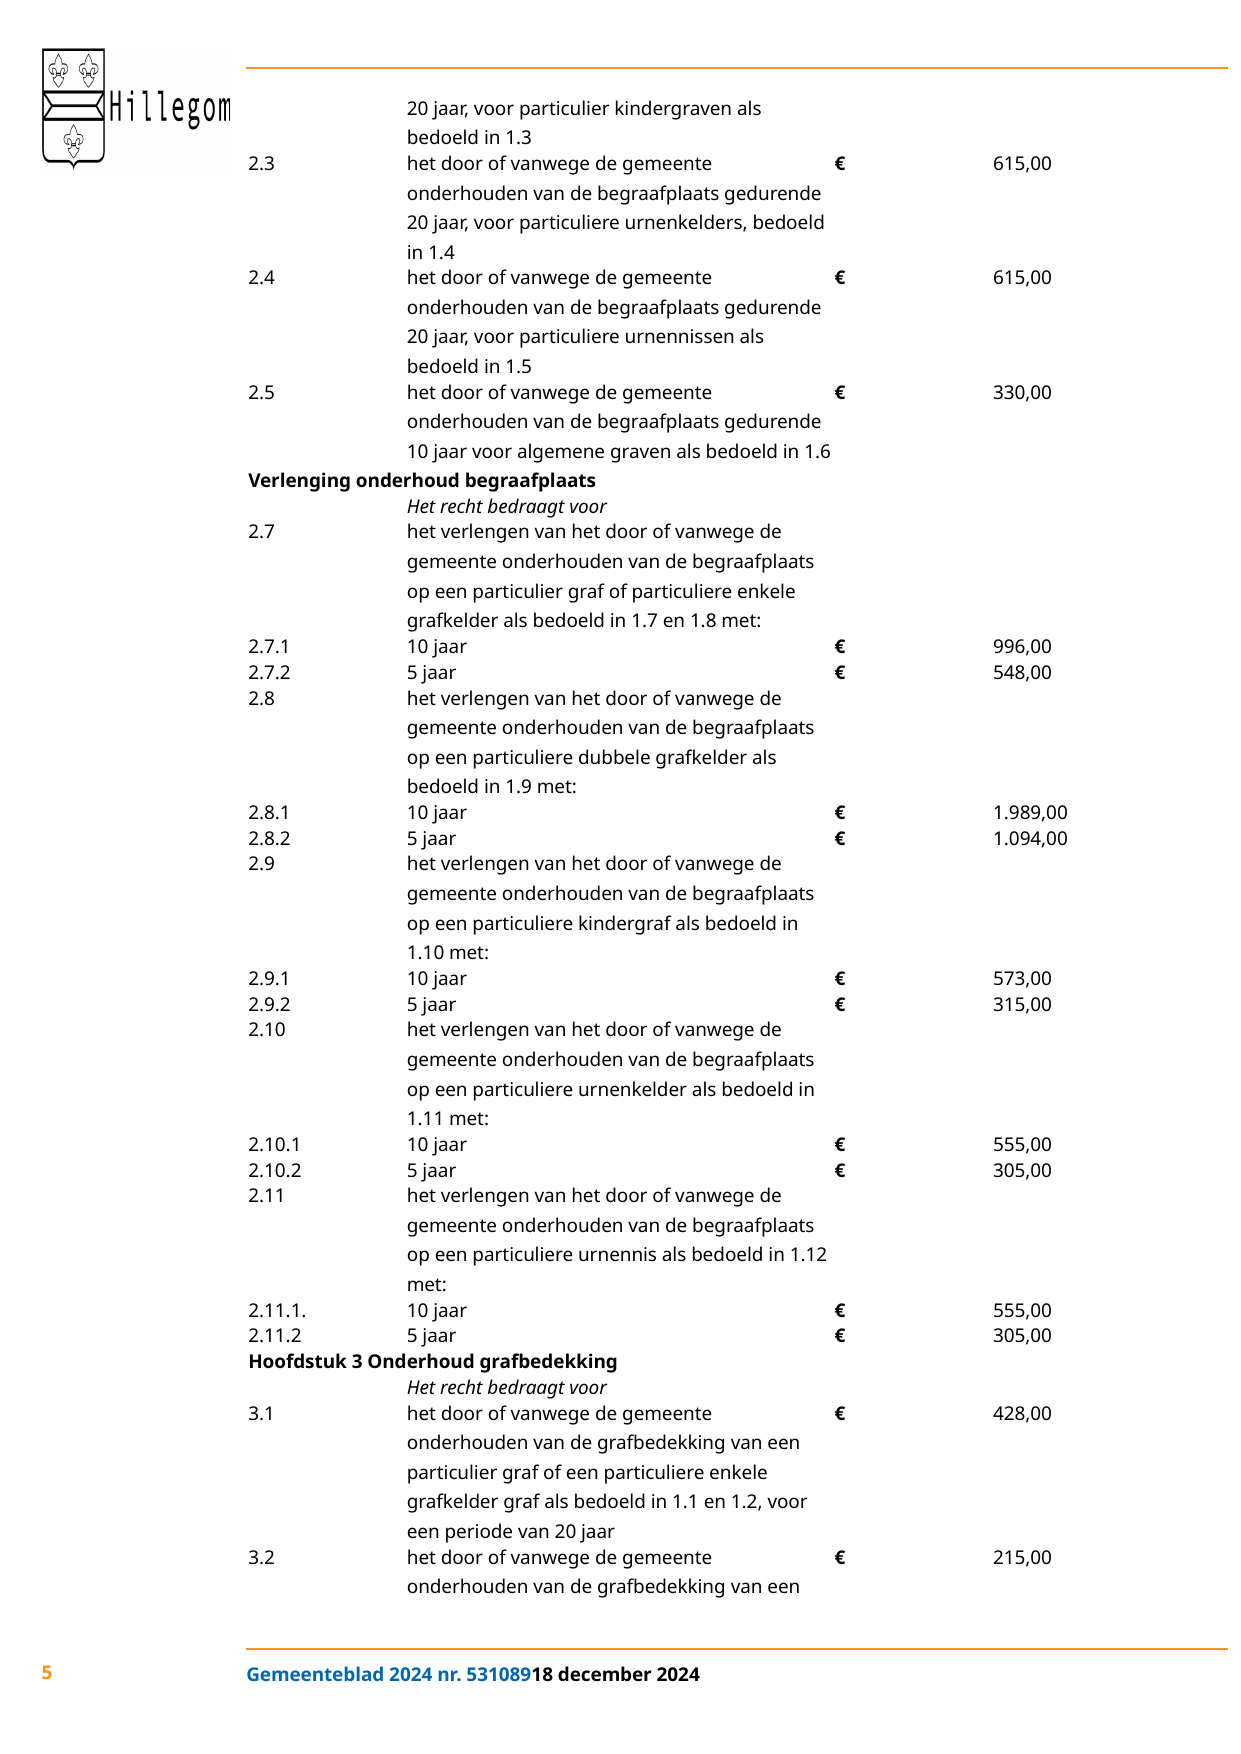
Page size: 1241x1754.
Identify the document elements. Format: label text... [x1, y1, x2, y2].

table_cell [834, 493, 993, 519]
table_cell [993, 851, 1152, 965]
table_cell [993, 1017, 1152, 1131]
table_cell [993, 1349, 1152, 1374]
table_cell [993, 493, 1152, 519]
table_cell 305,00 [993, 1157, 1152, 1182]
table_cell 2.4 [248, 265, 407, 379]
table_cell € [834, 1544, 993, 1599]
table_cell Het recht bedraagt voor [407, 493, 834, 519]
table_cell 2.11 [248, 1183, 407, 1297]
table_cell 2.7.2 [248, 659, 407, 685]
table_cell 996,00 [993, 633, 1152, 659]
table_cell 10 jaar [407, 965, 834, 991]
table_cell 215,00 [993, 1544, 1152, 1599]
table_cell [993, 1183, 1152, 1297]
table_cell 5 jaar [407, 991, 834, 1017]
table_cell 2.5 [248, 379, 407, 464]
table_cell 5 jaar [407, 659, 834, 685]
table_header [993, 467, 1152, 493]
table_cell € [834, 1323, 993, 1348]
table_cell € [834, 825, 993, 851]
table_cell € [834, 965, 993, 991]
table_cell 10 jaar [407, 1297, 834, 1323]
table_cell € [834, 633, 993, 659]
table_cell [993, 1374, 1152, 1400]
table_cell 2.8 [248, 685, 407, 799]
table_cell 428,00 [993, 1400, 1152, 1544]
table_cell 2.11.2 [248, 1323, 407, 1348]
table_cell [834, 1017, 993, 1131]
table_cell [993, 95, 1152, 150]
table_cell [834, 519, 993, 633]
table_cell het door of vanwege de gemeente onderhouden van de begraafplaats gedurende 20 jaar, voor particuliere urnennissen als bedoeld in 1.5 [407, 265, 834, 379]
table_cell 315,00 [993, 991, 1152, 1017]
table_cell het door of vanwege de gemeente onderhouden van de grafbedekking van een [407, 1544, 834, 1599]
table_cell 2.7.1 [248, 633, 407, 659]
table_cell 5 jaar [407, 1323, 834, 1348]
table_cell 2.3 [248, 150, 407, 264]
table_cell het door of vanwege de gemeente onderhouden van de grafbedekking van een particulier graf of een particuliere enkele grafkelder graf als bedoeld in 1.1 en 1.2, voor een periode van 20 jaar [407, 1400, 834, 1544]
table_cell 555,00 [993, 1131, 1152, 1157]
table_cell € [834, 379, 993, 464]
table_cell 1.989,00 [993, 799, 1152, 825]
table_cell 1.094,00 [993, 825, 1152, 851]
table_cell 2.10 [248, 1017, 407, 1131]
table_cell [834, 95, 993, 150]
table_cell [834, 1183, 993, 1297]
table_cell € [834, 991, 993, 1017]
table_cell 548,00 [993, 659, 1152, 685]
table_cell 573,00 [993, 965, 1152, 991]
table_cell [834, 1349, 993, 1374]
table_cell € [834, 1400, 993, 1544]
picture [41, 47, 231, 172]
table_cell het door of vanwege de gemeente onderhouden van de begraafplaats gedurende 10 jaar voor algemene graven als bedoeld in 1.6 [407, 379, 834, 464]
table_cell € [834, 1131, 993, 1157]
table_cell Hoofdstuk 3 Onderhoud grafbedekking [248, 1349, 834, 1374]
table_cell [248, 1374, 407, 1400]
table_cell Het recht bedraagt voor [407, 1374, 834, 1400]
table_cell 2.9.1 [248, 965, 407, 991]
table_cell het verlengen van het door of vanwege de gemeente onderhouden van de begraafplaats op een particuliere urnenkelder als bedoeld in 1.11 met: [407, 1017, 834, 1131]
table_cell [248, 493, 407, 519]
table_cell 2.8.2 [248, 825, 407, 851]
table_cell het verlengen van het door of vanwege de gemeente onderhouden van de begraafplaats op een particuliere urnennis als bedoeld in 1.12 met: [407, 1183, 834, 1297]
table_cell het verlengen van het door of vanwege de gemeente onderhouden van de begraafplaats op een particulier graf of particuliere enkele grafkelder als bedoeld in 1.7 en 1.8 met: [407, 519, 834, 633]
table_cell 5 jaar [407, 825, 834, 851]
table_cell [993, 685, 1152, 799]
table_cell 3.1 [248, 1400, 407, 1544]
table_cell [834, 685, 993, 799]
table_cell 2.10.1 [248, 1131, 407, 1157]
table_cell 5 jaar [407, 1157, 834, 1182]
table_cell het verlengen van het door of vanwege de gemeente onderhouden van de begraafplaats op een particuliere kindergraf als bedoeld in 1.10 met: [407, 851, 834, 965]
table_cell 3.2 [248, 1544, 407, 1599]
table_cell € [834, 659, 993, 685]
table_cell [248, 95, 407, 150]
table_cell 2.9.2 [248, 991, 407, 1017]
table_cell 2.11.1. [248, 1297, 407, 1323]
table_cell € [834, 265, 993, 379]
table_header [834, 467, 993, 493]
table_cell het verlengen van het door of vanwege de gemeente onderhouden van de begraafplaats op een particuliere dubbele grafkelder als bedoeld in 1.9 met: [407, 685, 834, 799]
table_cell € [834, 799, 993, 825]
table_cell het door of vanwege de gemeente onderhouden van de begraafplaats gedurende 20 jaar, voor particuliere urnenkelders, bedoeld in 1.4 [407, 150, 834, 264]
table_cell 2.8.1 [248, 799, 407, 825]
table_header Verlenging onderhoud begraafplaats [248, 467, 834, 493]
table_cell 10 jaar [407, 799, 834, 825]
table_cell 305,00 [993, 1323, 1152, 1348]
table_cell 555,00 [993, 1297, 1152, 1323]
table_cell [834, 1374, 993, 1400]
table_cell [993, 519, 1152, 633]
table_cell 20 jaar, voor particulier kindergraven als bedoeld in 1.3 [407, 95, 834, 150]
table_cell 330,00 [993, 379, 1152, 464]
table_cell 2.9 [248, 851, 407, 965]
table_cell 2.10.2 [248, 1157, 407, 1182]
table_cell 615,00 [993, 265, 1152, 379]
table_cell € [834, 1297, 993, 1323]
table_cell [834, 851, 993, 965]
table_cell 2.7 [248, 519, 407, 633]
table_cell € [834, 1157, 993, 1182]
table_cell 615,00 [993, 150, 1152, 264]
table_cell 10 jaar [407, 1131, 834, 1157]
table_cell 10 jaar [407, 633, 834, 659]
table_cell € [834, 150, 993, 264]
